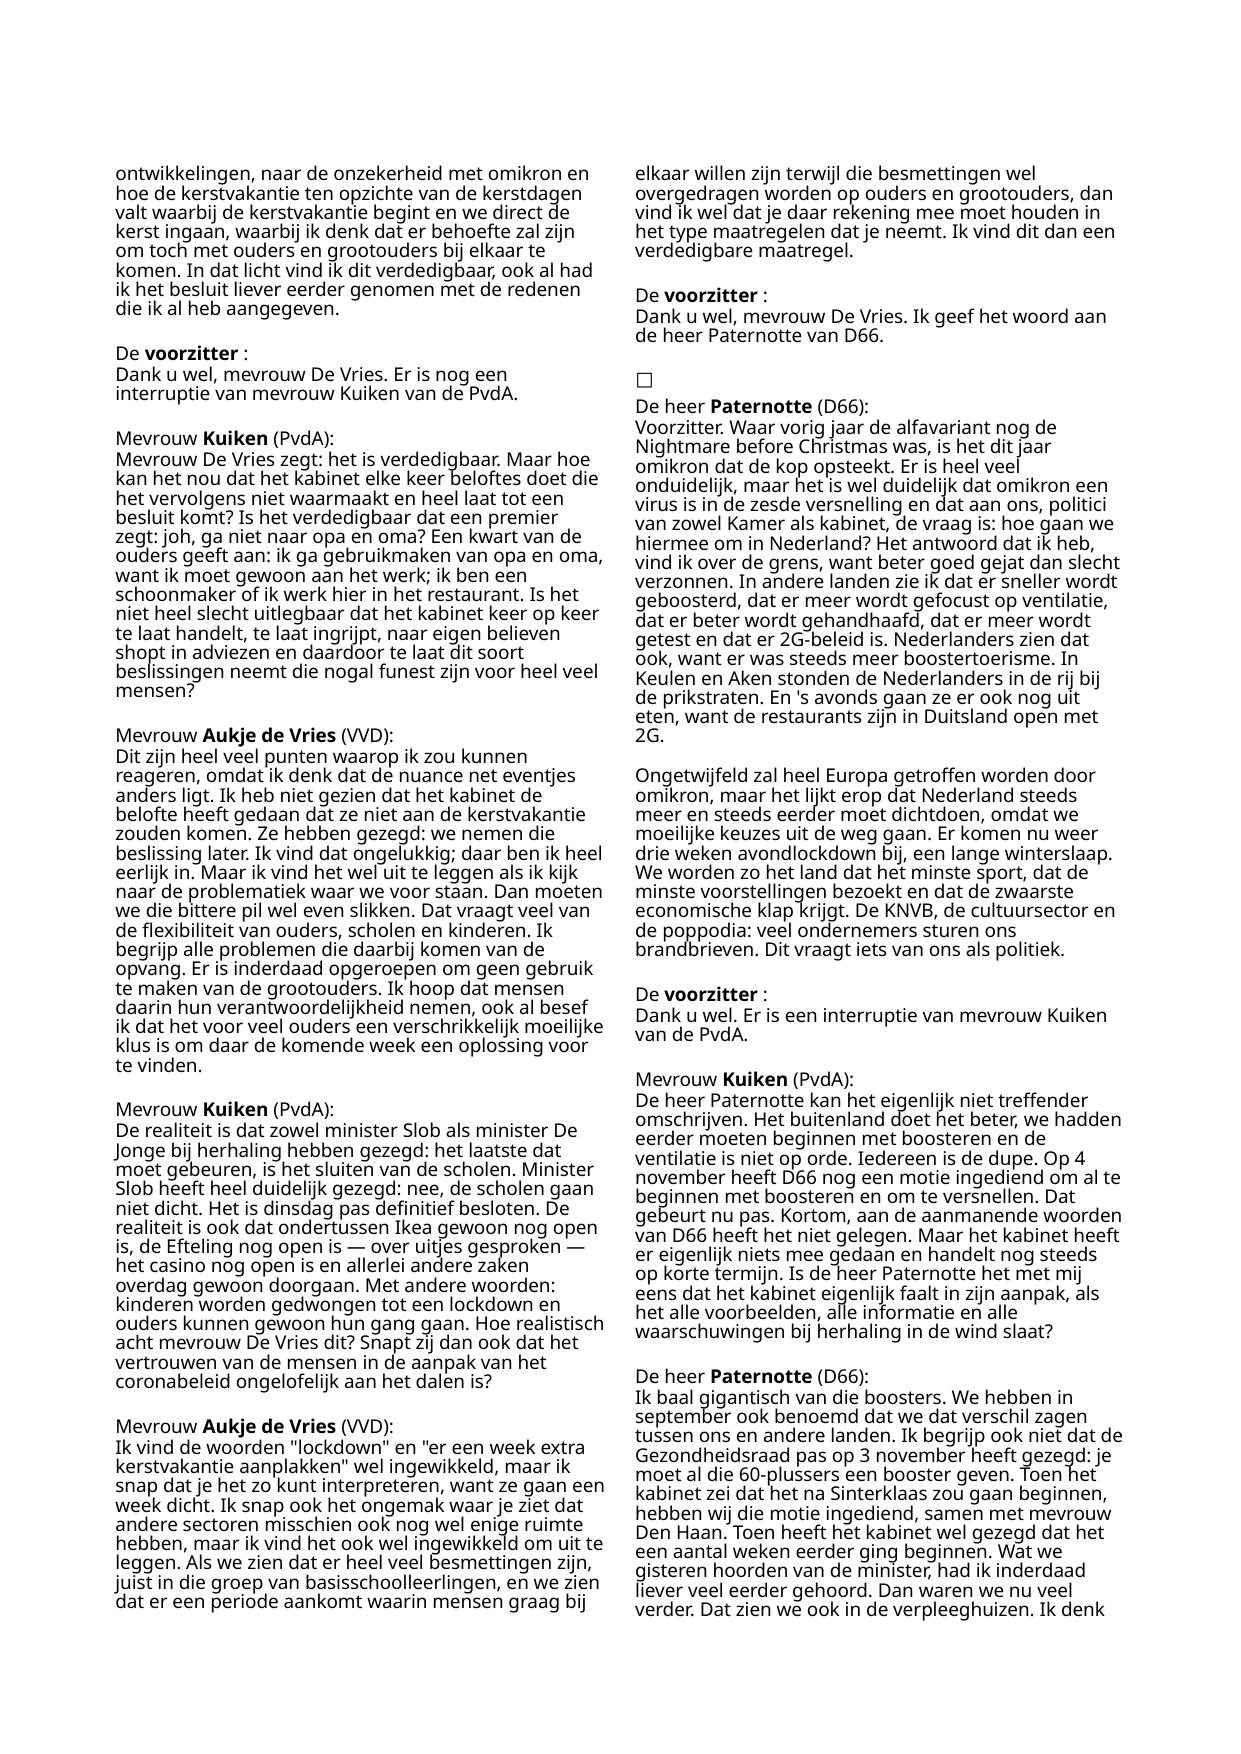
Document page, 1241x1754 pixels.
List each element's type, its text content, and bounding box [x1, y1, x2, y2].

text De voorzitter : [635, 981, 1125, 1007]
text Voorzitter. Waar vorig jaar de alfavariant nog de Nightmare before Christmas was, is het dit jaar omikron dat de kop opsteekt. Er is heel veel onduidelijk, maar het is wel duidelijk dat omikron een virus is in de zesde versnelling en dat aan ons, politici van zowel Kamer als kabinet, de vraag is: hoe gaan we hiermee om in Nederland? Het antwoord dat ik heb, vind ik over de grens, want beter goed gejat dan slecht verzonnen. In andere landen zie ik dat er sneller wordt geboosterd, dat er meer wordt gefocust op ventilatie, dat er beter wordt gehandhaafd, dat er meer wordt getest en dat er 2G-beleid is. Nederlanders zien dat ook, want er was steeds meer boostertoerisme. In Keulen en Aken stonden de Nederlanders in de rij bij de prikstraten. En 's avonds gaan ze er ook nog uit eten, want de restaurants zijn in Duitsland open met 2G. [635, 419, 1125, 747]
text Dank u wel, mevrouw De Vries. Er is nog een interruptie van mevrouw Kuiken van de PvdA. [115, 366, 605, 404]
text Mevrouw Aukje de Vries (VVD): [115, 722, 605, 748]
text De heer Paternotte (D66): [635, 393, 1125, 419]
text Ik vind de woorden "lockdown" en "er een week extra kerstvakantie aanplakken" wel ingewikkeld, maar ik snap dat je het zo kunt interpreteren, want ze gaan een week dicht. Ik snap ook het ongemak waar je ziet dat andere sectoren misschien ook nog wel enige ruimte hebben, maar ik vind het ook wel ingewikkeld om uit te leggen. Als we zien dat er heel veel besmettingen zijn, juist in die groep van basisschoolleerlingen, en we zien dat er een periode aankomt waarin mensen graag bij [115, 1439, 605, 1612]
text De heer Paternotte kan het eigenlijk niet treffender omschrijven. Het buitenland doet het beter, we hadden eerder moeten beginnen met boosteren en de ventilatie is niet op orde. Iedereen is de dupe. Op 4 november heeft D66 nog een motie ingediend om al te beginnen met boosteren en om te versnellen. Dat gebeurt nu pas. Kortom, aan de aanmanende woorden van D66 heeft het niet gelegen. Maar het kabinet heeft er eigenlijk niets mee gedaan en handelt nog steeds op korte termijn. Is de heer Paternotte het met mij eens dat het kabinet eigenlijk faalt in zijn aanpak, als het alle voorbeelden, alle informatie en alle waarschuwingen bij herhaling in de wind slaat? [635, 1092, 1125, 1342]
text De realiteit is dat zowel minister Slob als minister De Jonge bij herhaling hebben gezegd: het laatste dat moet gebeuren, is het sluiten van de scholen. Minister Slob heeft heel duidelijk gezegd: nee, de scholen gaan niet dicht. Het is dinsdag pas definitief besloten. De realiteit is ook dat ondertussen Ikea gewoon nog open is, de Efteling nog open is — over uitjes gesproken — het casino nog open is en allerlei andere zaken overdag gewoon doorgaan. Met andere woorden: kinderen worden gedwongen tot een lockdown en ouders kunnen gewoon hun gang gaan. Hoe realistisch acht mevrouw De Vries dit? Snapt zij dan ook dat het vertrouwen van de mensen in de aanpak van het coronabeleid ongelofelijk aan het dalen is? [115, 1122, 605, 1392]
text Mevrouw De Vries zegt: het is verdedigbaar. Maar hoe kan het nou dat het kabinet elke keer beloftes doet die het vervolgens niet waarmaakt en heel laat tot een besluit komt? Is het verdedigbaar dat een premier zegt: joh, ga niet naar opa en oma? Een kwart van de ouders geeft aan: ik ga gebruikmaken van opa en oma, want ik moet gewoon aan het werk; ik ben een schoonmaker of ik werk hier in het restaurant. Is het niet heel slecht uitlegbaar dat het kabinet keer op keer te laat handelt, te laat ingrijpt, naar eigen believen shopt in adviezen en daardoor te laat dit soort beslissingen neemt die nogal funest zijn voor heel veel mensen? [115, 451, 605, 702]
text elkaar willen zijn terwijl die besmettingen wel overgedragen worden op ouders en grootouders, dan vind ik wel dat je daar rekening mee moet houden in het type maatregelen dat je neemt. Ik vind dit dan een verdedigbare maatregel. [635, 165, 1125, 262]
text ontwikkelingen, naar de onzekerheid met omikron en hoe de kerstvakantie ten opzichte van de kerstdagen valt waarbij de kerstvakantie begint en we direct de kerst ingaan, waarbij ik denk dat er behoefte zal zijn om toch met ouders en grootouders bij elkaar te komen. In dat licht vind ik dit verdedigbaar, ook al had ik het besluit liever eerder genomen met de redenen die ik al heb aangegeven. [115, 165, 605, 319]
text ⬜ [635, 368, 1125, 393]
text Mevrouw Kuiken (PvdA): [635, 1066, 1125, 1092]
text Dank u wel. Er is een interruptie van mevrouw Kuiken van de PvdA. [635, 1007, 1125, 1045]
text Mevrouw Aukje de Vries (VVD): [115, 1413, 605, 1439]
text Dank u wel, mevrouw De Vries. Ik geef het woord aan de heer Paternotte van D66. [635, 308, 1125, 347]
text Ongetwijfeld zal heel Europa getroffen worden door omikron, maar het lijkt erop dat Nederland steeds meer en steeds eerder moet dichtdoen, omdat we moeilijke keuzes uit de weg gaan. Er komen nu weer drie weken avondlockdown bij, een lange winterslaap. We worden zo het land dat het minste sport, dat de minste voorstellingen bezoekt en dat de zwaarste economische klap krijgt. De KNVB, de cultuursector en de poppodia: veel ondernemers sturen ons brandbrieven. Dit vraagt iets van ons als politiek. [635, 767, 1125, 960]
text Dit zijn heel veel punten waarop ik zou kunnen reageren, omdat ik denk dat de nuance net eventjes anders ligt. Ik heb niet gezien dat het kabinet de belofte heeft gedaan dat ze niet aan de kerstvakantie zouden komen. Ze hebben gezegd: we nemen die beslissing later. Ik vind dat ongelukkig; daar ben ik heel eerlijk in. Maar ik vind het wel uit te leggen als ik kijk naar de problematiek waar we voor staan. Dan moeten we die bittere pil wel even slikken. Dat vraagt veel van de flexibiliteit van ouders, scholen en kinderen. Ik begrijp alle problemen die daarbij komen van de opvang. Er is inderdaad opgeroepen om geen gebruik te maken van de grootouders. Ik hoop dat mensen daarin hun verantwoordelijkheid nemen, ook al besef ik dat het voor veel ouders een verschrikkelijk moeilijke klus is om daar de komende week een oplossing voor te vinden. [115, 748, 605, 1076]
text Ik baal gigantisch van die boosters. We hebben in september ook benoemd dat we dat verschil zagen tussen ons en andere landen. Ik begrijp ook niet dat de Gezondheidsraad pas op 3 november heeft gezegd: je moet al die 60-plussers een booster geven. Toen het kabinet zei dat het na Sinterklaas zou gaan beginnen, hebben wij die motie ingediend, samen met mevrouw Den Haan. Toen heeft het kabinet wel gezegd dat het een aantal weken eerder ging beginnen. Wat we gisteren hoorden van de minister, had ik inderdaad liever veel eerder gehoord. Dan waren we nu veel verder. Dat zien we ook in de verpleeghuizen. Ik denk [635, 1389, 1125, 1620]
text De heer Paternotte (D66): [635, 1363, 1125, 1389]
text De voorzitter : [635, 282, 1125, 308]
text De voorzitter : [115, 340, 605, 366]
text Mevrouw Kuiken (PvdA): [115, 1097, 605, 1122]
text Mevrouw Kuiken (PvdA): [115, 425, 605, 451]
